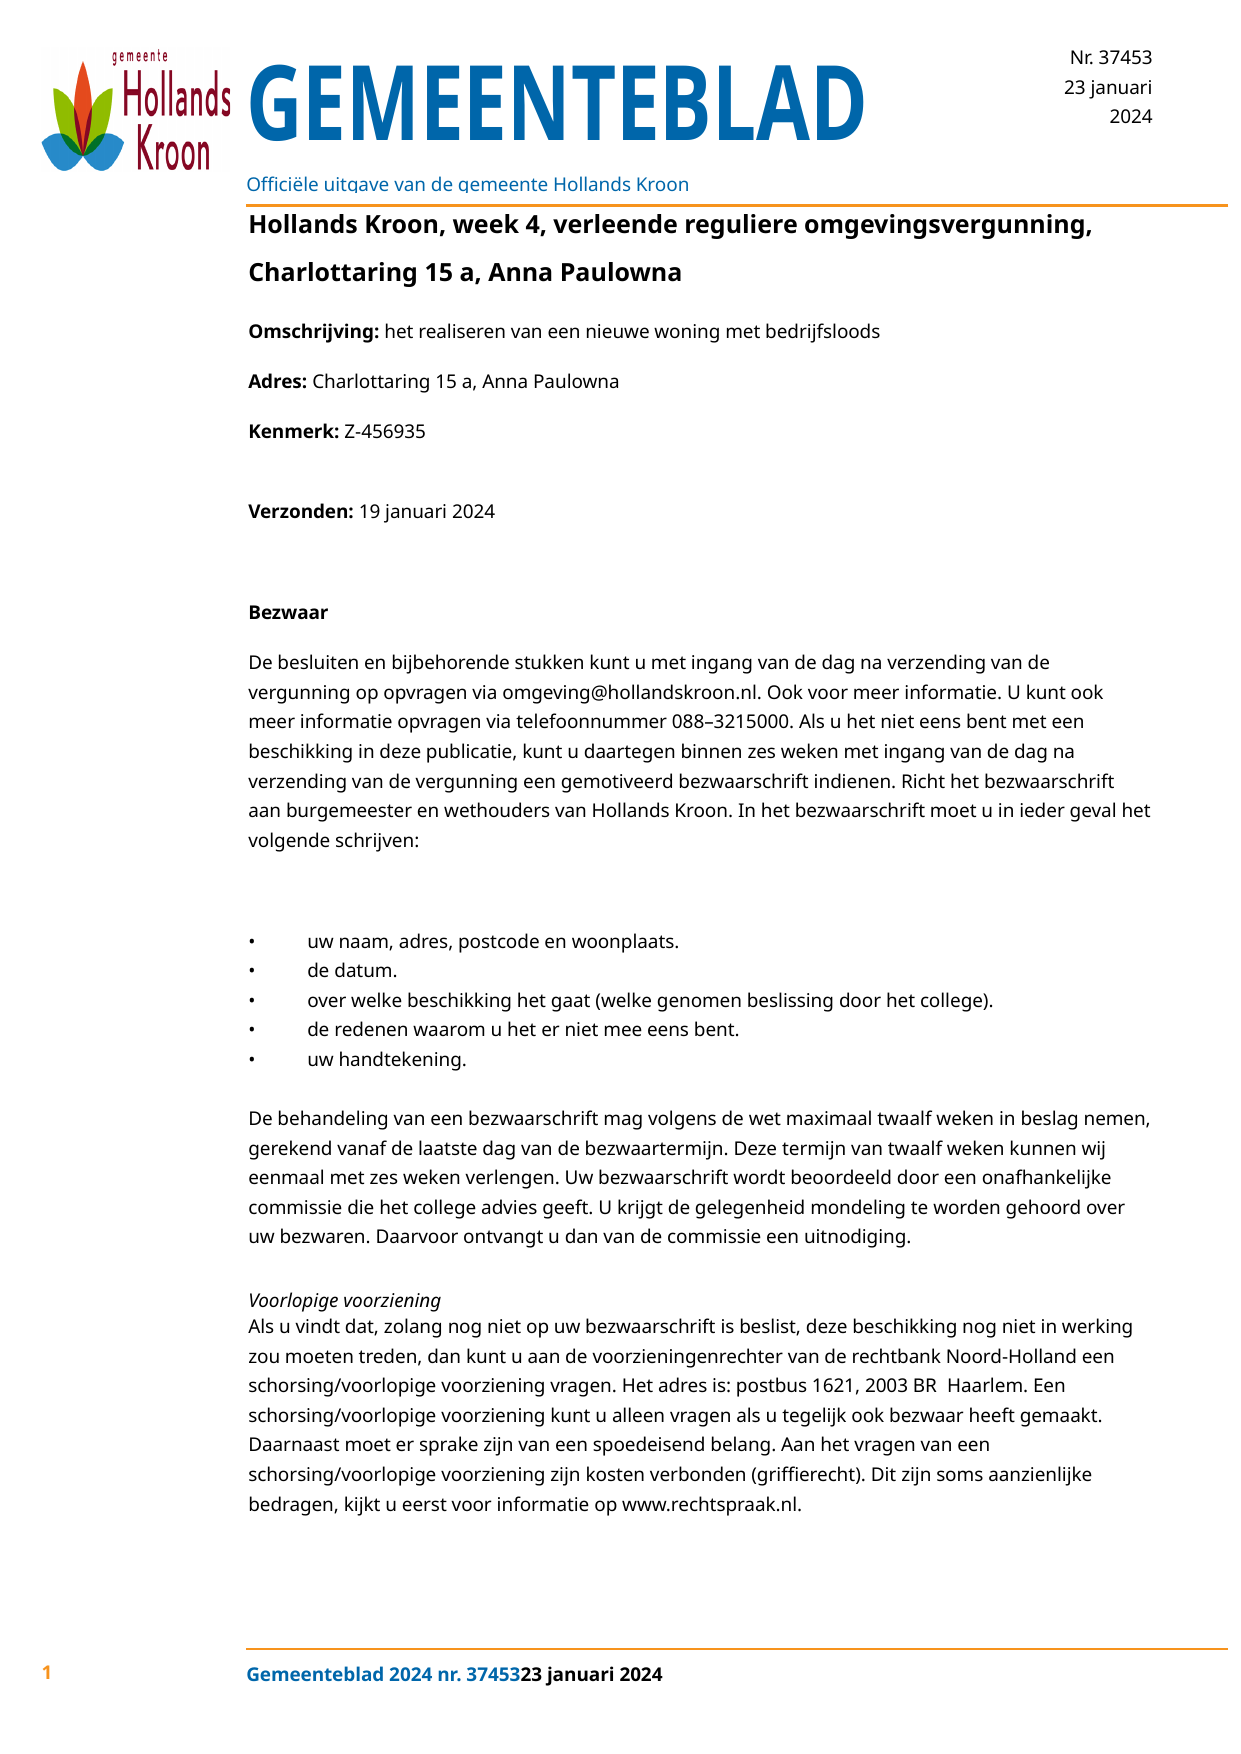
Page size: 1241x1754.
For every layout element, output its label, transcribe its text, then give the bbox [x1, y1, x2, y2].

text Omschrijving: het realiseren van een nieuwe woning met bedrijfsloods [248, 318, 1152, 344]
list over welke beschikking het gaat (welke genomen beslissing door het college). [248, 987, 1152, 1013]
text Adres: Charlottaring 15 a, Anna Paulowna [248, 368, 1152, 394]
list de datum. [248, 957, 1152, 983]
picture [41, 47, 231, 172]
list uw handtekening. [248, 1046, 1152, 1072]
table_header [700, 469, 1152, 495]
text De besluiten en bijbehorende stukken kunt u met ingang van de dag na verzending van de vergunning op opvragen via omgeving@hollandskroon.nl. Ook voor meer informatie. U kunt ook meer informatie opvragen via telefoonnummer 088–3215000. Als u het niet eens bent met een beschikking in deze publicatie, kunt u daartegen binnen zes weken met ingang van de dag na verzending van de vergunning een gemotiveerd bezwaarschrift indienen. Richt het bezwaarschrift aan burgemeester en wethouders van Hollands Kroon. In het bezwaarschrift moet u in ieder geval het volgende schrijven: [248, 649, 1152, 853]
text De behandeling van een bezwaarschrift mag volgens de wet maximaal twaalf weken in beslag nemen, gerekend vanaf de laatste dag van de bezwaartermijn. Deze termijn van twaalf weken kunnen wij eenmaal met zes weken verlengen. Uw bezwaarschrift wordt beoordeeld door een onafhankelijke commissie die het college advies geeft. U krijgt de gelegenheid mondeling te worden gehoord over uw bezwaren. Daarvoor ontvangt u dan van de commissie een uitnodiging. [248, 1105, 1152, 1249]
text Verzonden: 19 januari 2024 [248, 498, 1152, 524]
table_header [248, 469, 700, 495]
list de redenen waarom u het er niet mee eens bent. [248, 1017, 1152, 1042]
text Als u vindt dat, zolang nog niet op uw bezwaarschrift is beslist, deze beschikking nog niet in werking zou moeten treden, dan kunt u aan de voorzieningenrechter van de rechtbank Noord-Holland een schorsing/voorlopige voorziening vragen. Het adres is: postbus 1621, 2003 BR Haarlem. Een schorsing/voorlopige voorziening kunt u alleen vragen als u tegelijk ook bezwaar heeft gemaakt. Daarnaast moet er sprake zijn van een spoedeisend belang. Aan het vragen van een schorsing/voorlopige voorziening zijn kosten verbonden (griffierecht). Dit zijn soms aanzienlijke bedragen, kijkt u eerst voor informatie op www.rechtspraak.nl. [248, 1313, 1152, 1517]
text Voorlopige voorziening [248, 1288, 1152, 1313]
text Kenmerk: Z-456935 [248, 419, 1152, 444]
list uw naam, adres, postcode en woonplaats. [248, 928, 1152, 953]
text Bezwaar [248, 599, 1152, 625]
text Hollands Kroon, week 4, verleende reguliere omgevingsvergunning, Charlottaring 15 a, Anna Paulowna [248, 207, 1152, 288]
